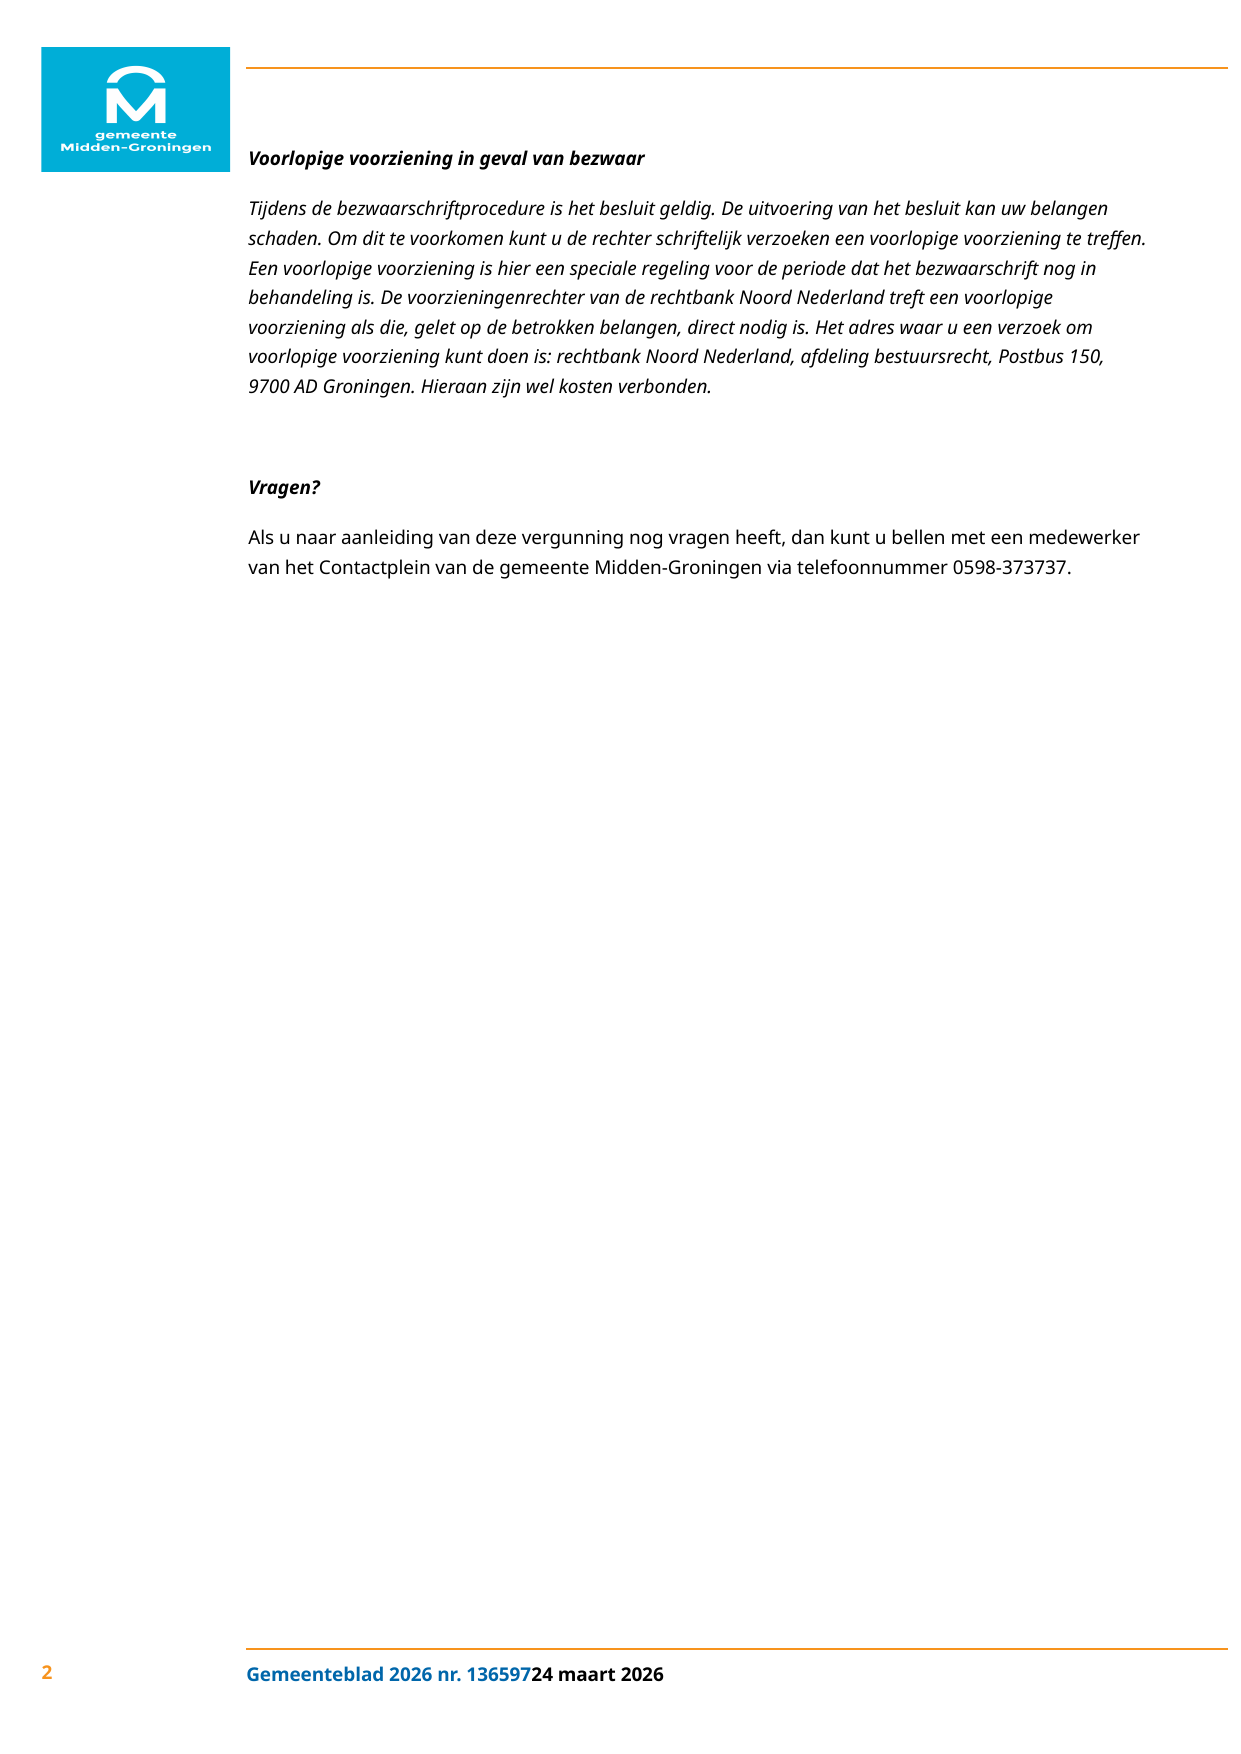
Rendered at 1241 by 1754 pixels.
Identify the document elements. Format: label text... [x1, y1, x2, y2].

picture [184, 146, 190, 153]
text Voorlopige voorziening in geval van bezwaar [248, 145, 1152, 171]
text Tijdens de bezwaarschriftprocedure is het besluit geldig. De uitvoering van het besluit kan uw belangen schaden. Om dit te voorkomen kunt u de rechter schriftelijk verzoeken een voorlopige voorziening te treffen. Een voorlopige voorziening is hier een speciale regeling voor de periode dat het bezwaarschrift nog in behandeling is. De voorzieningenrechter van de rechtbank Noord Nederland treft een voorlopige voorziening als die, gelet op de betrokken belangen, direct nodig is. Het adres waar u een verzoek om voorlopige voorziening kunt doen is: rechtbank Noord Nederland, afdeling bestuursrecht, Postbus 150, 9700 AD Groningen. Hieraan zijn wel kosten verbonden. [248, 196, 1152, 399]
text Als u naar aanleiding van deze vergunning nog vragen heeft, dan kunt u bellen met een medewerker van het Contactplein van de gemeente Midden-Groningen via telefoonnummer 0598-373737. [248, 524, 1152, 580]
picture [108, 66, 164, 82]
picture [107, 89, 165, 122]
text Vragen? [248, 474, 1152, 500]
